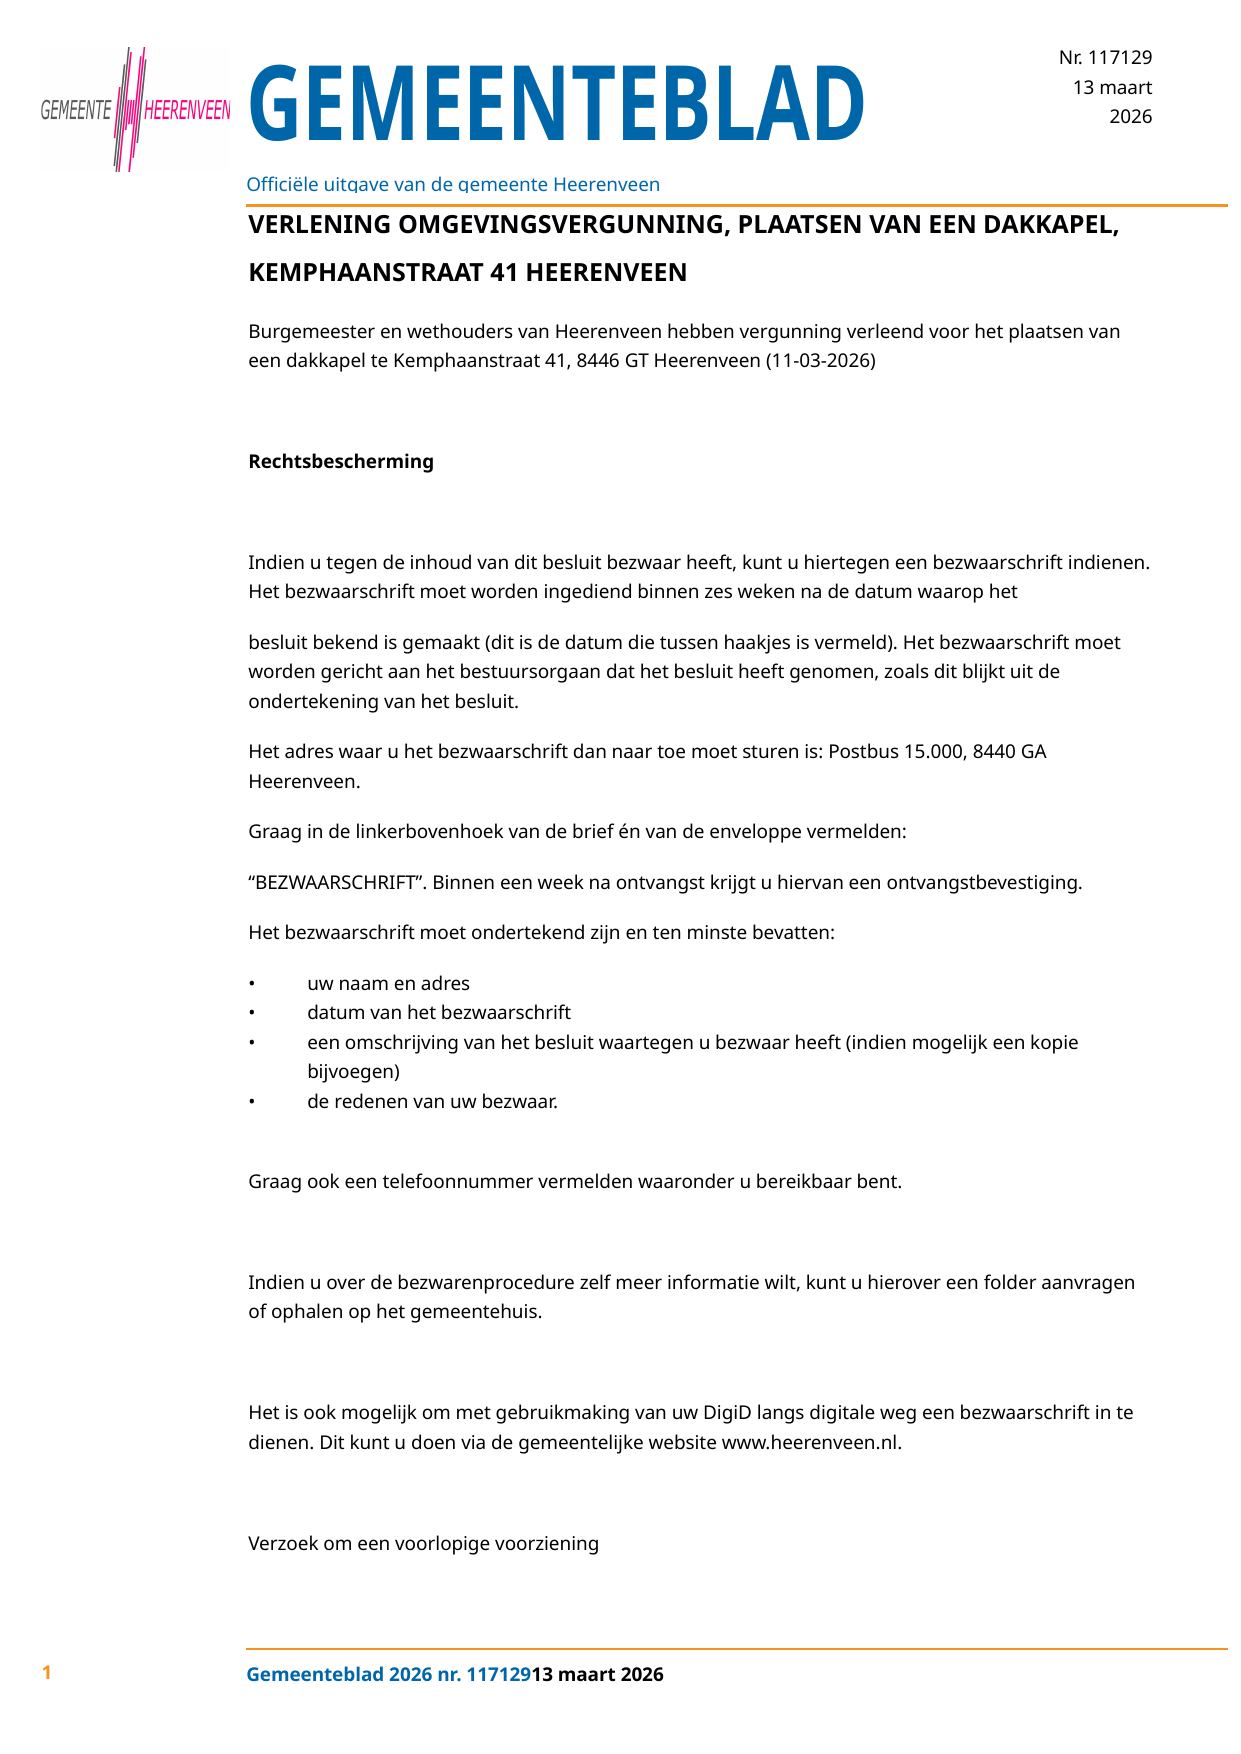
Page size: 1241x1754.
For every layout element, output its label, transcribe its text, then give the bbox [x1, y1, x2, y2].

text VERLENING OMGEVINGSVERGUNNING, PLAATSEN VAN EEN DAKKAPEL, KEMPHAANSTRAAT 41 HEERENVEEN [248, 207, 1152, 288]
text Rechtsbescherming [248, 448, 1152, 474]
text Indien u over de bezwarenprocedure zelf meer informatie wilt, kunt u hierover een folder aanvragen of ophalen op het gemeentehuis. [248, 1269, 1152, 1324]
list datum van het bezwaarschrift [248, 999, 1152, 1025]
list de redenen van uw bezwaar. [248, 1088, 1152, 1114]
list uw naam en adres [248, 970, 1152, 996]
list een omschrijving van het besluit waartegen u bezwaar heeft (indien mogelijk een kopie bijvoegen) [248, 1029, 1152, 1084]
text Burgemeester en wethouders van Heerenveen hebben vergunning verleend voor het plaatsen van een dakkapel te Kemphaanstraat 41, 8446 GT Heerenveen (11-03-2026) [248, 318, 1152, 373]
text Graag in de linkerbovenhoek van de brief én van de enveloppe vermelden: [248, 819, 1152, 844]
text Het bezwaarschrift moet ondertekend zijn en ten minste bevatten: [248, 919, 1152, 945]
text Het adres waar u het bezwaarschrift dan naar toe moet sturen is: Postbus 15.000, 8440 GA Heerenveen. [248, 739, 1152, 794]
text Indien u tegen de inhoud van dit besluit bezwaar heeft, kunt u hiertegen een bezwaarschrift indienen. Het bezwaarschrift moet worden ingediend binnen zes weken na de datum waarop het [248, 549, 1152, 604]
text Graag ook een telefoonnummer vermelden waaronder u bereikbaar bent. [248, 1168, 1152, 1194]
picture [41, 47, 231, 172]
text Verzoek om een voorlopige voorziening [248, 1530, 1152, 1556]
text Het is ook mogelijk om met gebruikmaking van uw DigiD langs digitale weg een bezwaarschrift in te dienen. Dit kunt u doen via de gemeentelijke website www.heerenveen.nl. [248, 1399, 1152, 1455]
text “BEZWAARSCHRIFT”. Binnen een week na ontvangst krijgt u hiervan een ontvangstbevestiging. [248, 869, 1152, 895]
text besluit bekend is gemaakt (dit is de datum die tussen haakjes is vermeld). Het bezwaarschrift moet worden gericht aan het bestuursorgaan dat het besluit heeft genomen, zoals dit blijkt uit de ondertekening van het besluit. [248, 629, 1152, 714]
